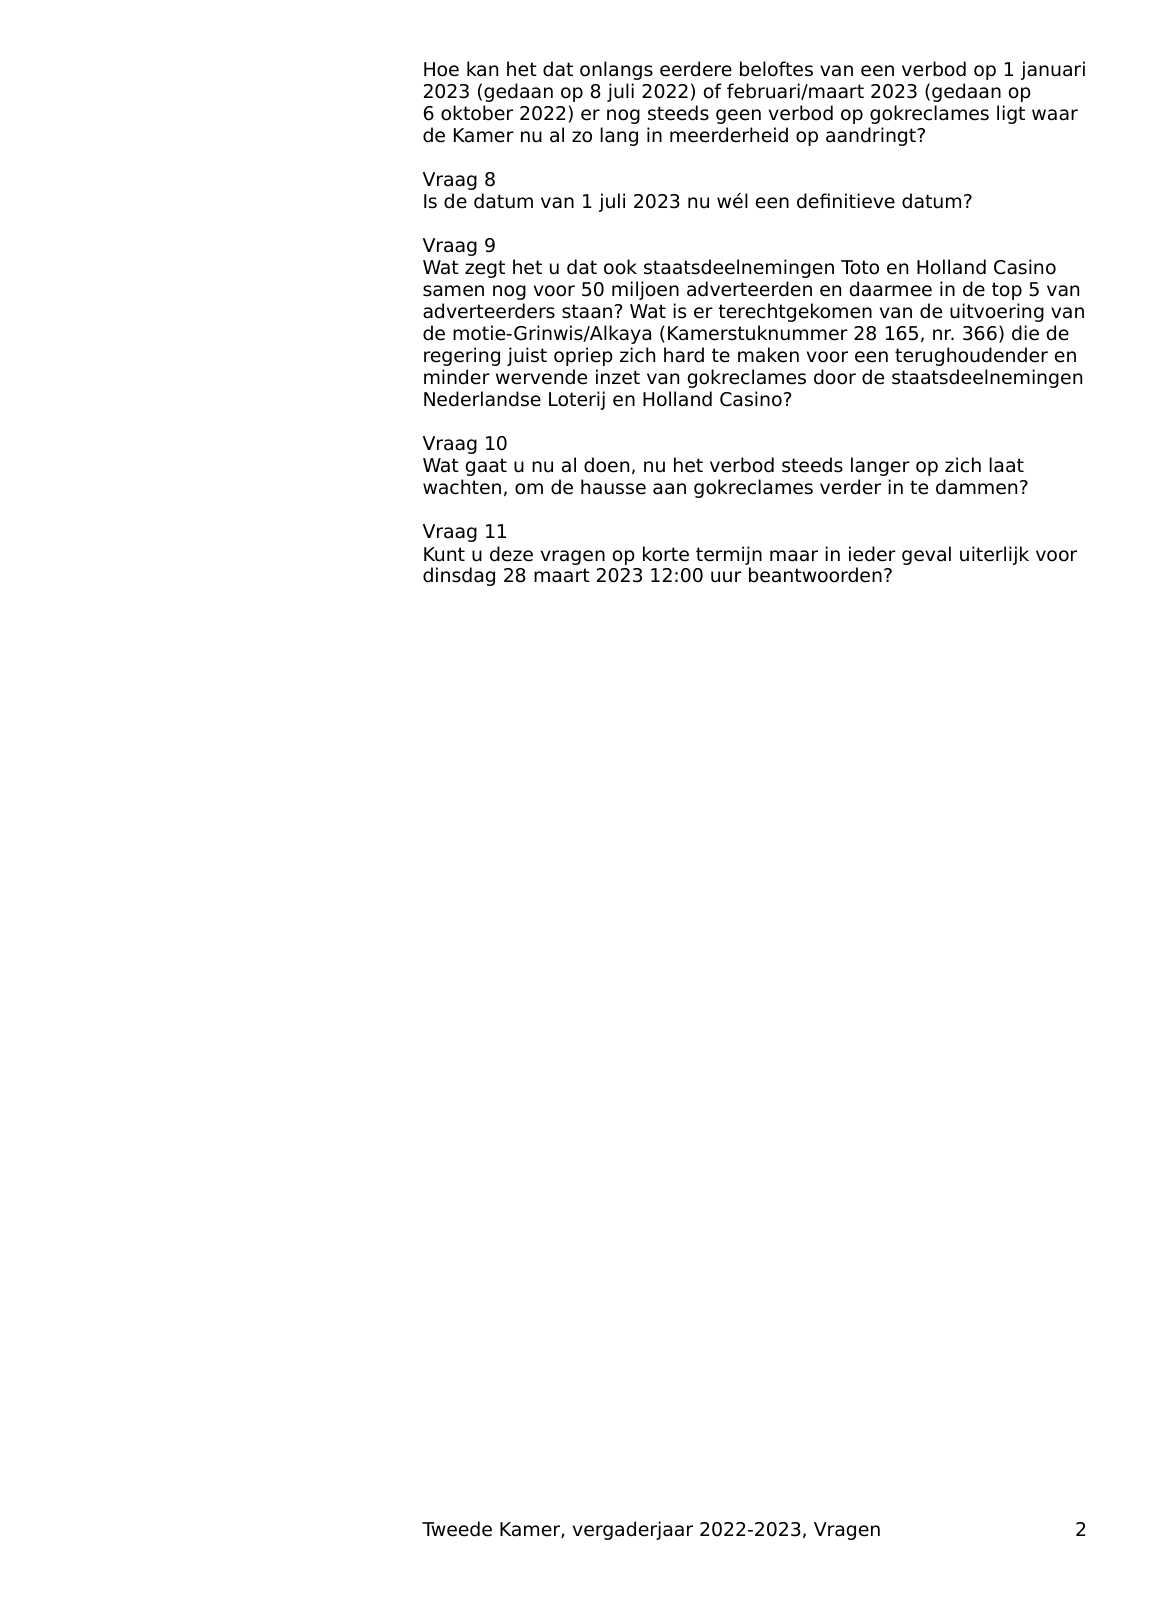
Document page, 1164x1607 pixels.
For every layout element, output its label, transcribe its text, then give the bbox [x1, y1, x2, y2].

text Vraag 11 [422, 521, 1087, 543]
text Wat gaat u nu al doen, nu het verbod steeds langer op zich laat wachten, om de hausse aan gokreclames verder in te dammen? [422, 455, 1087, 499]
text Wat zegt het u dat ook staatsdeelnemingen Toto en Holland Casino samen nog voor 50 miljoen adverteerden en daarmee in de top 5 van adverteerders staan? Wat is er terechtgekomen van de uitvoering van de motie-Grinwis/Alkaya (Kamerstuknummer 28 165, nr. 366) die de regering juist opriep zich hard te maken voor een terughoudender en minder wervende inzet van gokreclames door de staatsdeelnemingen Nederlandse Loterij en Holland Casino? [422, 257, 1087, 411]
text Vraag 10 [422, 433, 1087, 455]
text Kunt u deze vragen op korte termijn maar in ieder geval uiterlijk voor dinsdag 28 maart 2023 12:00 uur beantwoorden? [422, 543, 1087, 587]
text Vraag 8 [422, 169, 1087, 191]
text Hoe kan het dat onlangs eerdere beloftes van een verbod op 1 januari 2023 (gedaan op 8 juli 2022) of februari/maart 2023 (gedaan op 6 oktober 2022) er nog steeds geen verbod op gokreclames ligt waar de Kamer nu al zo lang in meerderheid op aandringt? [422, 59, 1087, 147]
text Vraag 9 [422, 235, 1087, 257]
text Is de datum van 1 juli 2023 nu wél een definitieve datum? [422, 191, 1087, 213]
